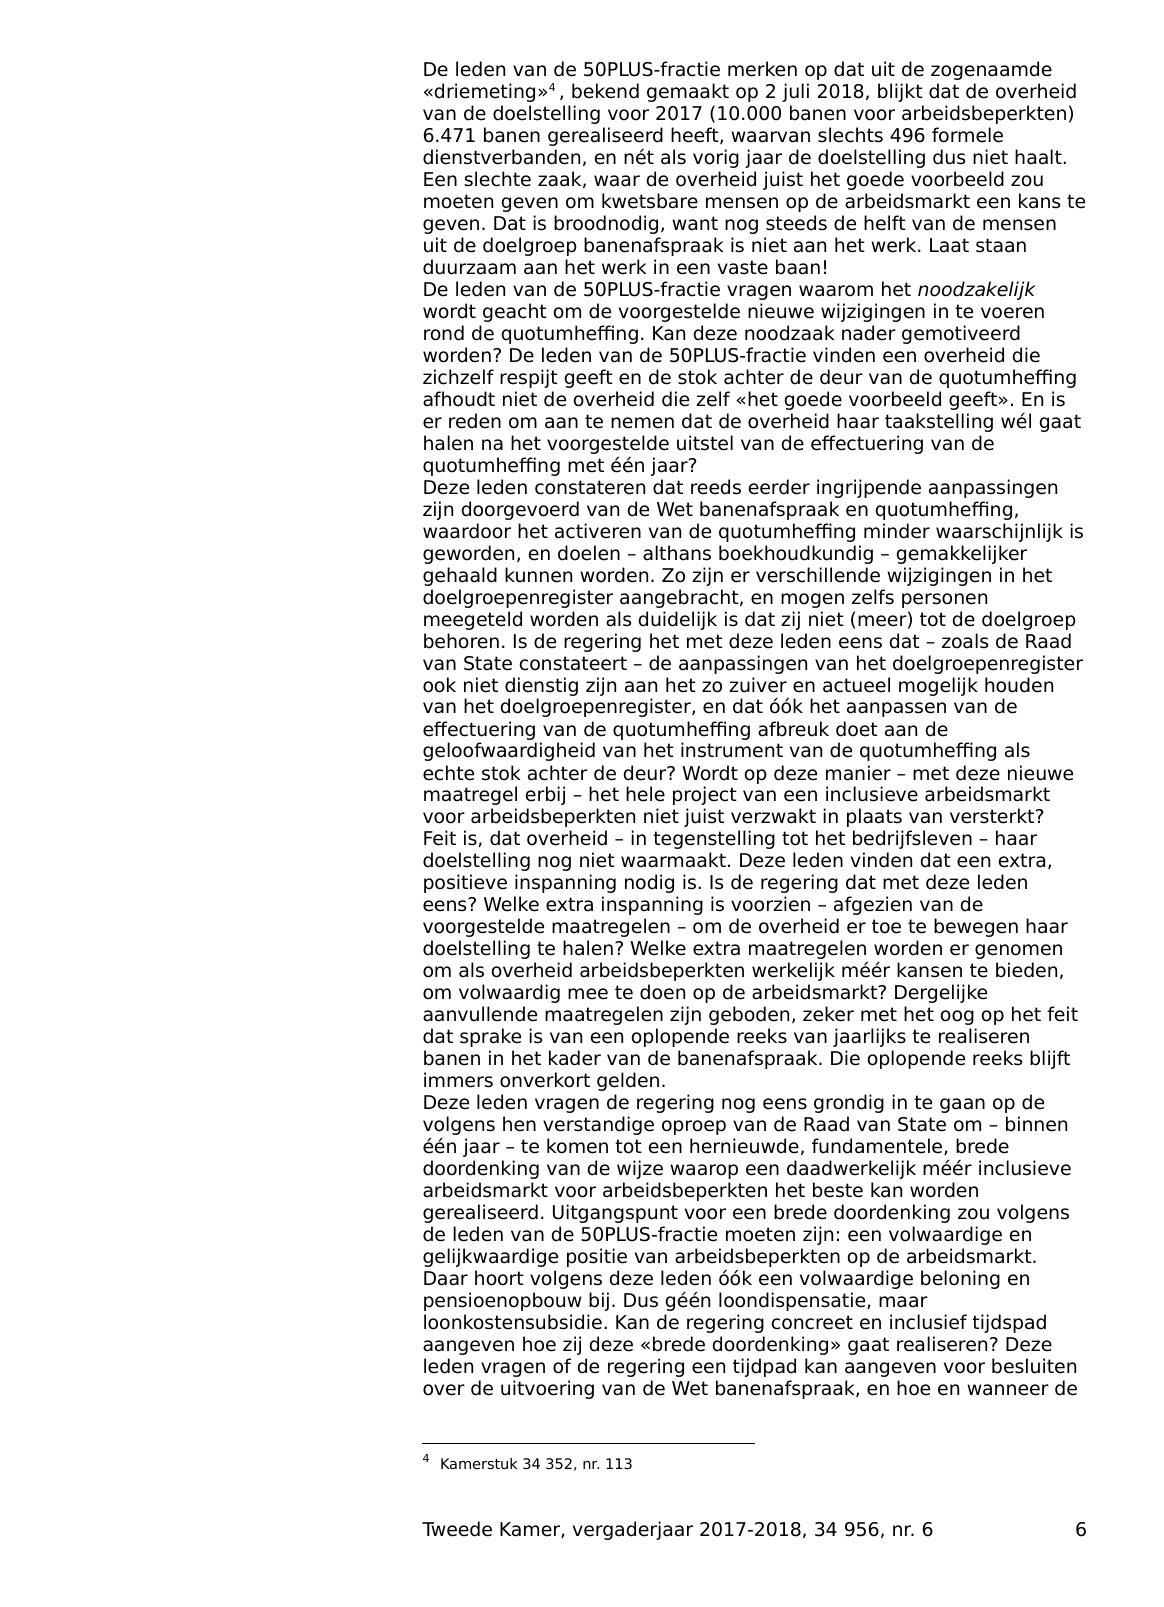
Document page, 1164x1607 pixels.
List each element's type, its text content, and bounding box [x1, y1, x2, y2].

text Kamerstuk 34 352, nr. 113 [422, 1452, 1087, 1474]
text Deze leden constateren dat reeds eerder ingrijpende aanpassingen zijn doorgevoerd van de Wet banenafspraak en quotumheffing, waardoor het activeren van de quotumheffing minder waarschijnlijk is geworden, en doelen – althans boekhoudkundig – gemakkelijker gehaald kunnen worden. Zo zijn er verschillende wijzigingen in het doelgroepenregister aangebracht, en mogen zelfs personen meegeteld worden als duidelijk is dat zij niet (meer) tot de doelgroep behoren. Is de regering het met deze leden eens dat – zoals de Raad van State constateert – de aanpassingen van het doelgroepenregister ook niet dienstig zijn aan het zo zuiver en actueel mogelijk houden van het doelgroepenregister, en dat óók het aanpassen van de effectuering van de quotumheffing afbreuk doet aan de geloofwaardigheid van het instrument van de quotumheffing als echte stok achter de deur? Wordt op deze manier – met deze nieuwe maatregel erbij – het hele project van een inclusieve arbeidsmarkt voor arbeidsbeperkten niet juist verzwakt in plaats van versterkt? [422, 477, 1087, 828]
text De leden van de 50PLUS-fractie merken op dat uit de zogenaamde «driemeting», bekend gemaakt op 2 juli 2018, blijkt dat de overheid van de doelstelling voor 2017 (10.000 banen voor arbeidsbeperkten) 6.471 banen gerealiseerd heeft, waarvan slechts 496 formele dienstverbanden, en nét als vorig jaar de doelstelling dus niet haalt. Een slechte zaak, waar de overheid juist het goede voorbeeld zou moeten geven om kwetsbare mensen op de arbeidsmarkt een kans te geven. Dat is broodnodig, want nog steeds de helft van de mensen uit de doelgroep banenafspraak is niet aan het werk. Laat staan duurzaam aan het werk in een vaste baan! [422, 59, 1087, 279]
text Deze leden vragen de regering nog eens grondig in te gaan op de volgens hen verstandige oproep van de Raad van State om – binnen één jaar – te komen tot een hernieuwde, fundamentele, brede doordenking van de wijze waarop een daadwerkelijk méér inclusieve arbeidsmarkt voor arbeidsbeperkten het beste kan worden gerealiseerd. Uitgangspunt voor een brede doordenking zou volgens de leden van de 50PLUS-fractie moeten zijn: een volwaardige en gelijkwaardige positie van arbeidsbeperkten op de arbeidsmarkt. Daar hoort volgens deze leden óók een volwaardige beloning en pensioenopbouw bij. Dus géén loondispensatie, maar loonkostensubsidie. Kan de regering concreet en inclusief tijdspad aangeven hoe zij deze «brede doordenking» gaat realiseren? Deze leden vragen of de regering een tijdpad kan aangeven voor besluiten over de uitvoering van de Wet banenafspraak, en hoe en wanneer de [422, 1092, 1087, 1400]
text De leden van de 50PLUS-fractie vragen waarom het noodzakelijk wordt geacht om de voorgestelde nieuwe wijzigingen in te voeren rond de quotumheffing. Kan deze noodzaak nader gemotiveerd worden? De leden van de 50PLUS-fractie vinden een overheid die zichzelf respijt geeft en de stok achter de deur van de quotumheffing afhoudt niet de overheid die zelf «het goede voorbeeld geeft». En is er reden om aan te nemen dat de overheid haar taakstelling wél gaat halen na het voorgestelde uitstel van de effectuering van de quotumheffing met één jaar? [422, 279, 1087, 477]
text Feit is, dat overheid – in tegenstelling tot het bedrijfsleven – haar doelstelling nog niet waarmaakt. Deze leden vinden dat een extra, positieve inspanning nodig is. Is de regering dat met deze leden eens? Welke extra inspanning is voorzien – afgezien van de voorgestelde maatregelen – om de overheid er toe te bewegen haar doelstelling te halen? Welke extra maatregelen worden er genomen om als overheid arbeidsbeperkten werkelijk méér kansen te bieden, om volwaardig mee te doen op de arbeidsmarkt? Dergelijke aanvullende maatregelen zijn geboden, zeker met het oog op het feit dat sprake is van een oplopende reeks van jaarlijks te realiseren banen in het kader van de banenafspraak. Die oplopende reeks blijft immers onverkort gelden. [422, 828, 1087, 1092]
